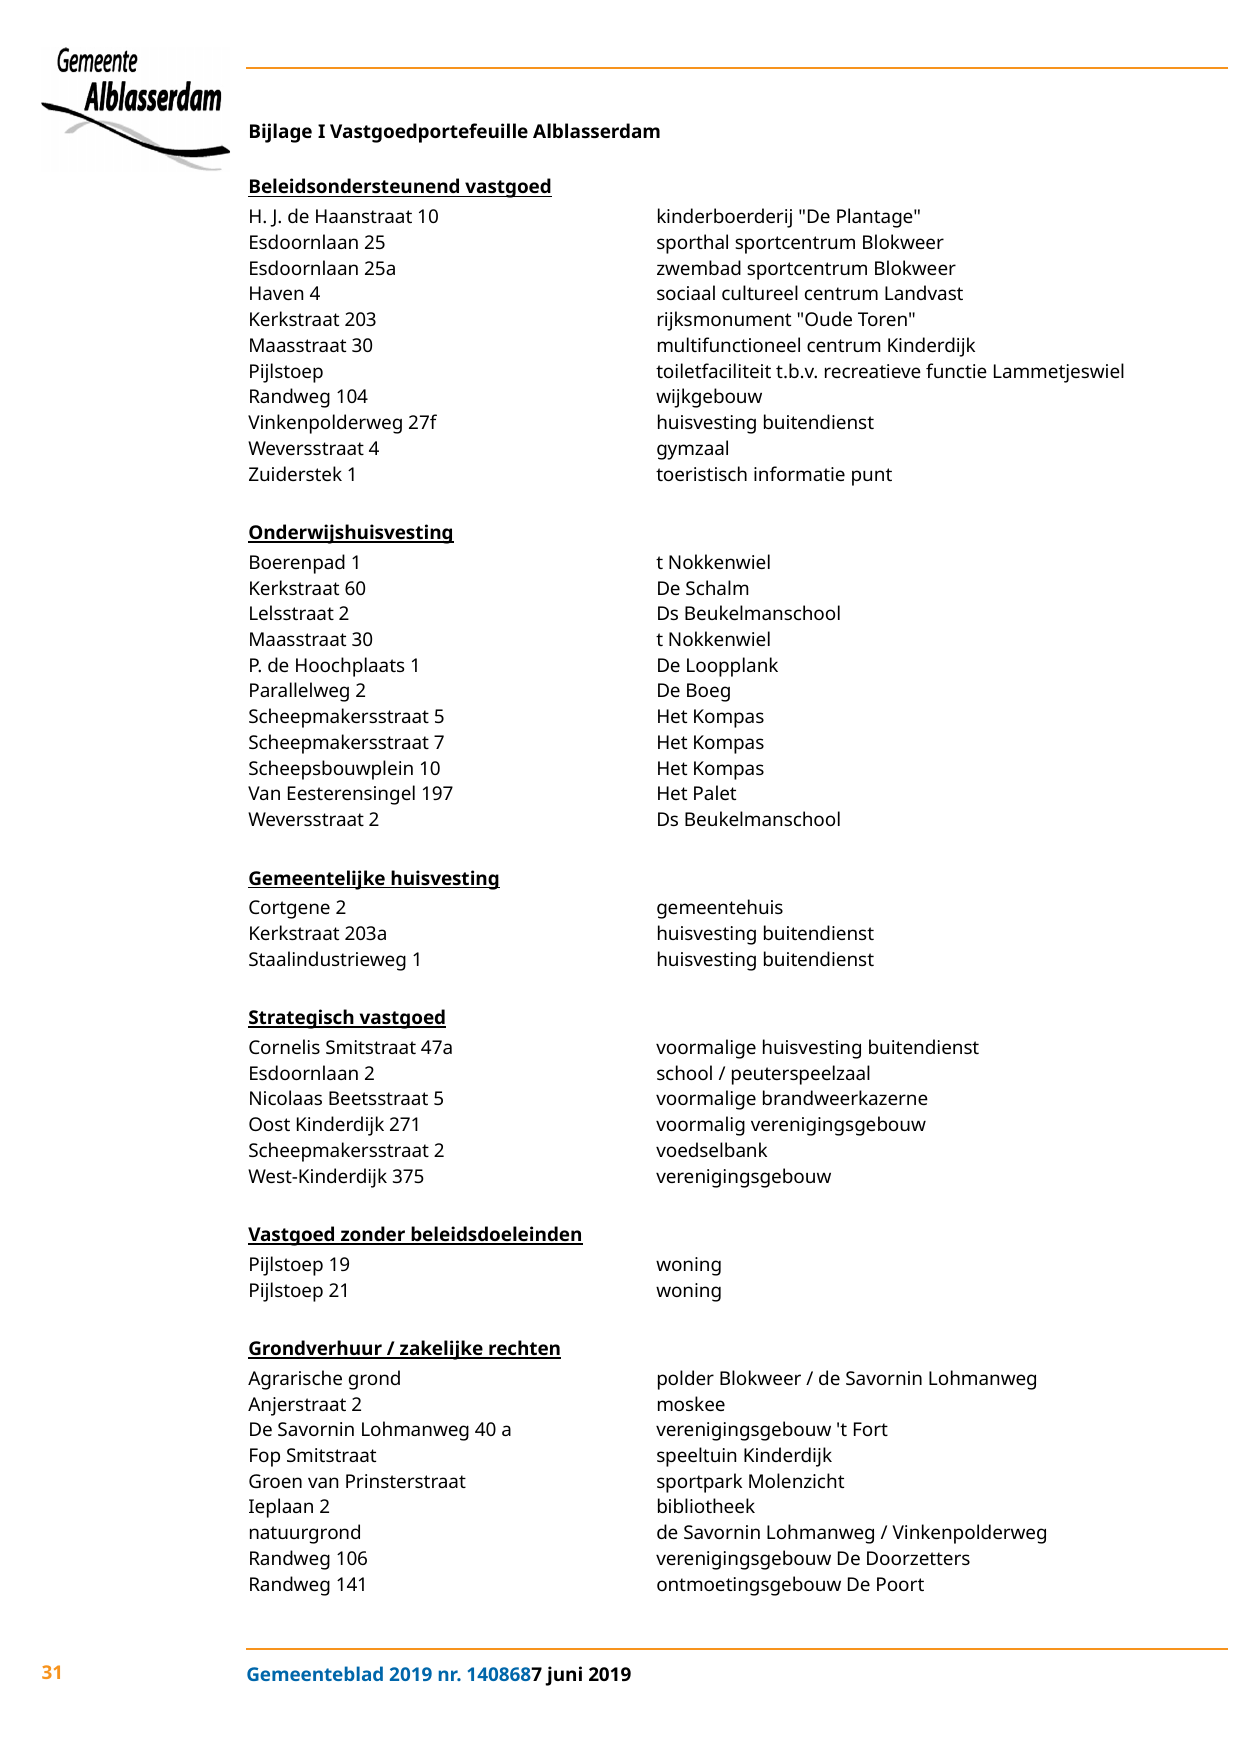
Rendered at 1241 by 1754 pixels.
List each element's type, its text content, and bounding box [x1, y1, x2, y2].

table_cell Scheepmakersstraat 2 [248, 1137, 656, 1163]
table_header Agrarische grond [248, 1365, 656, 1391]
table_cell de Savornin Lohmanweg / Vinkenpolderweg [656, 1519, 1152, 1545]
text Gemeentelijke huisvesting [248, 865, 1152, 891]
table_cell verenigingsgebouw De Doorzetters [656, 1545, 1152, 1571]
table_cell toiletfaciliteit t.b.v. recreatieve functie Lammetjeswiel [656, 358, 1152, 383]
table_header Cortgene 2 [248, 895, 656, 920]
table_cell Scheepmakersstraat 5 [248, 703, 656, 729]
table_cell Weversstraat 2 [248, 806, 656, 832]
table_cell bibliotheek [656, 1494, 1152, 1519]
table_cell Lelsstraat 2 [248, 600, 656, 626]
table_cell Pijlstoep [248, 358, 656, 383]
table_cell Anjerstraat 2 [248, 1391, 656, 1416]
table_cell Maasstraat 30 [248, 626, 656, 652]
table_cell Zuiderstek 1 [248, 461, 656, 486]
table_cell woning [656, 1277, 1152, 1302]
table_cell Scheepsbouwplein 10 [248, 755, 656, 781]
text Beleidsondersteunend vastgoed [248, 174, 1152, 199]
table_cell Staalindustrieweg 1 [248, 946, 656, 972]
table_cell verenigingsgebouw [656, 1163, 1152, 1188]
table_cell Het Kompas [656, 703, 1152, 729]
table_cell sporthal sportcentrum Blokweer [656, 229, 1152, 255]
table_cell gymzaal [656, 435, 1152, 461]
table_cell Esdoornlaan 25a [248, 255, 656, 281]
table_cell West-Kinderdijk 375 [248, 1163, 656, 1188]
table_cell Nicolaas Beetsstraat 5 [248, 1086, 656, 1111]
table_cell zwembad sportcentrum Blokweer [656, 255, 1152, 281]
table_cell t Nokkenwiel [656, 626, 1152, 652]
table_header voormalige huisvesting buitendienst [656, 1034, 1152, 1060]
table_cell Ieplaan 2 [248, 1494, 656, 1519]
table_cell ontmoetingsgebouw De Poort [656, 1571, 1152, 1597]
table_cell speeltuin Kinderdijk [656, 1442, 1152, 1468]
table_cell Weversstraat 4 [248, 435, 656, 461]
table_header Pijlstoep 19 [248, 1251, 656, 1277]
table_cell De Schalm [656, 575, 1152, 600]
table_header Boerenpad 1 [248, 549, 656, 575]
table_cell Haven 4 [248, 281, 656, 306]
table_cell De Savornin Lohmanweg 40 a [248, 1416, 656, 1442]
table_cell sportpark Molenzicht [656, 1468, 1152, 1494]
table_header Cornelis Smitstraat 47a [248, 1034, 656, 1060]
table_cell sociaal cultureel centrum Landvast [656, 281, 1152, 306]
table_cell Het Kompas [656, 729, 1152, 755]
table_cell Randweg 104 [248, 384, 656, 409]
table_cell Esdoornlaan 25 [248, 229, 656, 255]
picture [41, 47, 231, 172]
table_cell wijkgebouw [656, 384, 1152, 409]
table_cell Randweg 106 [248, 1545, 656, 1571]
table_cell Vinkenpolderweg 27f [248, 409, 656, 435]
table_cell P. de Hoochplaats 1 [248, 652, 656, 678]
table_cell Pijlstoep 21 [248, 1277, 656, 1302]
table_cell Van Eesterensingel 197 [248, 781, 656, 806]
text Bijlage I Vastgoedportefeuille Alblasserdam [248, 116, 1152, 144]
table_cell school / peuterspeelzaal [656, 1060, 1152, 1086]
table_cell natuurgrond [248, 1519, 656, 1545]
table_cell Ds Beukelmanschool [656, 806, 1152, 832]
table_cell Groen van Prinsterstraat [248, 1468, 656, 1494]
table_header t Nokkenwiel [656, 549, 1152, 575]
table_cell huisvesting buitendienst [656, 920, 1152, 946]
table_header polder Blokweer / de Savornin Lohmanweg [656, 1365, 1152, 1391]
table_cell rijksmonument "Oude Toren" [656, 306, 1152, 332]
text Grondverhuur / zakelijke rechten [248, 1335, 1152, 1361]
table_cell Kerkstraat 203a [248, 920, 656, 946]
table_cell Het Kompas [656, 755, 1152, 781]
table_cell Ds Beukelmanschool [656, 600, 1152, 626]
table_cell Scheepmakersstraat 7 [248, 729, 656, 755]
text Vastgoed zonder beleidsdoeleinden [248, 1221, 1152, 1247]
table_cell toeristisch informatie punt [656, 461, 1152, 486]
text Onderwijshuisvesting [248, 519, 1152, 545]
table_header woning [656, 1251, 1152, 1277]
table_cell verenigingsgebouw 't Fort [656, 1416, 1152, 1442]
table_header H. J. de Haanstraat 10 [248, 204, 656, 229]
table_cell Esdoornlaan 2 [248, 1060, 656, 1086]
table_cell Oost Kinderdijk 271 [248, 1111, 656, 1137]
text Strategisch vastgoed [248, 1004, 1152, 1030]
table_header kinderboerderij "De Plantage" [656, 204, 1152, 229]
table_cell De Loopplank [656, 652, 1152, 678]
table_cell huisvesting buitendienst [656, 946, 1152, 972]
table_cell Parallelweg 2 [248, 678, 656, 703]
table_cell Randweg 141 [248, 1571, 656, 1597]
table_cell huisvesting buitendienst [656, 409, 1152, 435]
table_cell moskee [656, 1391, 1152, 1416]
table_cell Het Palet [656, 781, 1152, 806]
table_cell voormalig verenigingsgebouw [656, 1111, 1152, 1137]
table_cell Maasstraat 30 [248, 332, 656, 358]
table_cell voedselbank [656, 1137, 1152, 1163]
table_cell voormalige brandweerkazerne [656, 1086, 1152, 1111]
table_cell multifunctioneel centrum Kinderdijk [656, 332, 1152, 358]
table_cell Kerkstraat 60 [248, 575, 656, 600]
table_header gemeentehuis [656, 895, 1152, 920]
table_cell Fop Smitstraat [248, 1442, 656, 1468]
table_cell Kerkstraat 203 [248, 306, 656, 332]
table_cell De Boeg [656, 678, 1152, 703]
